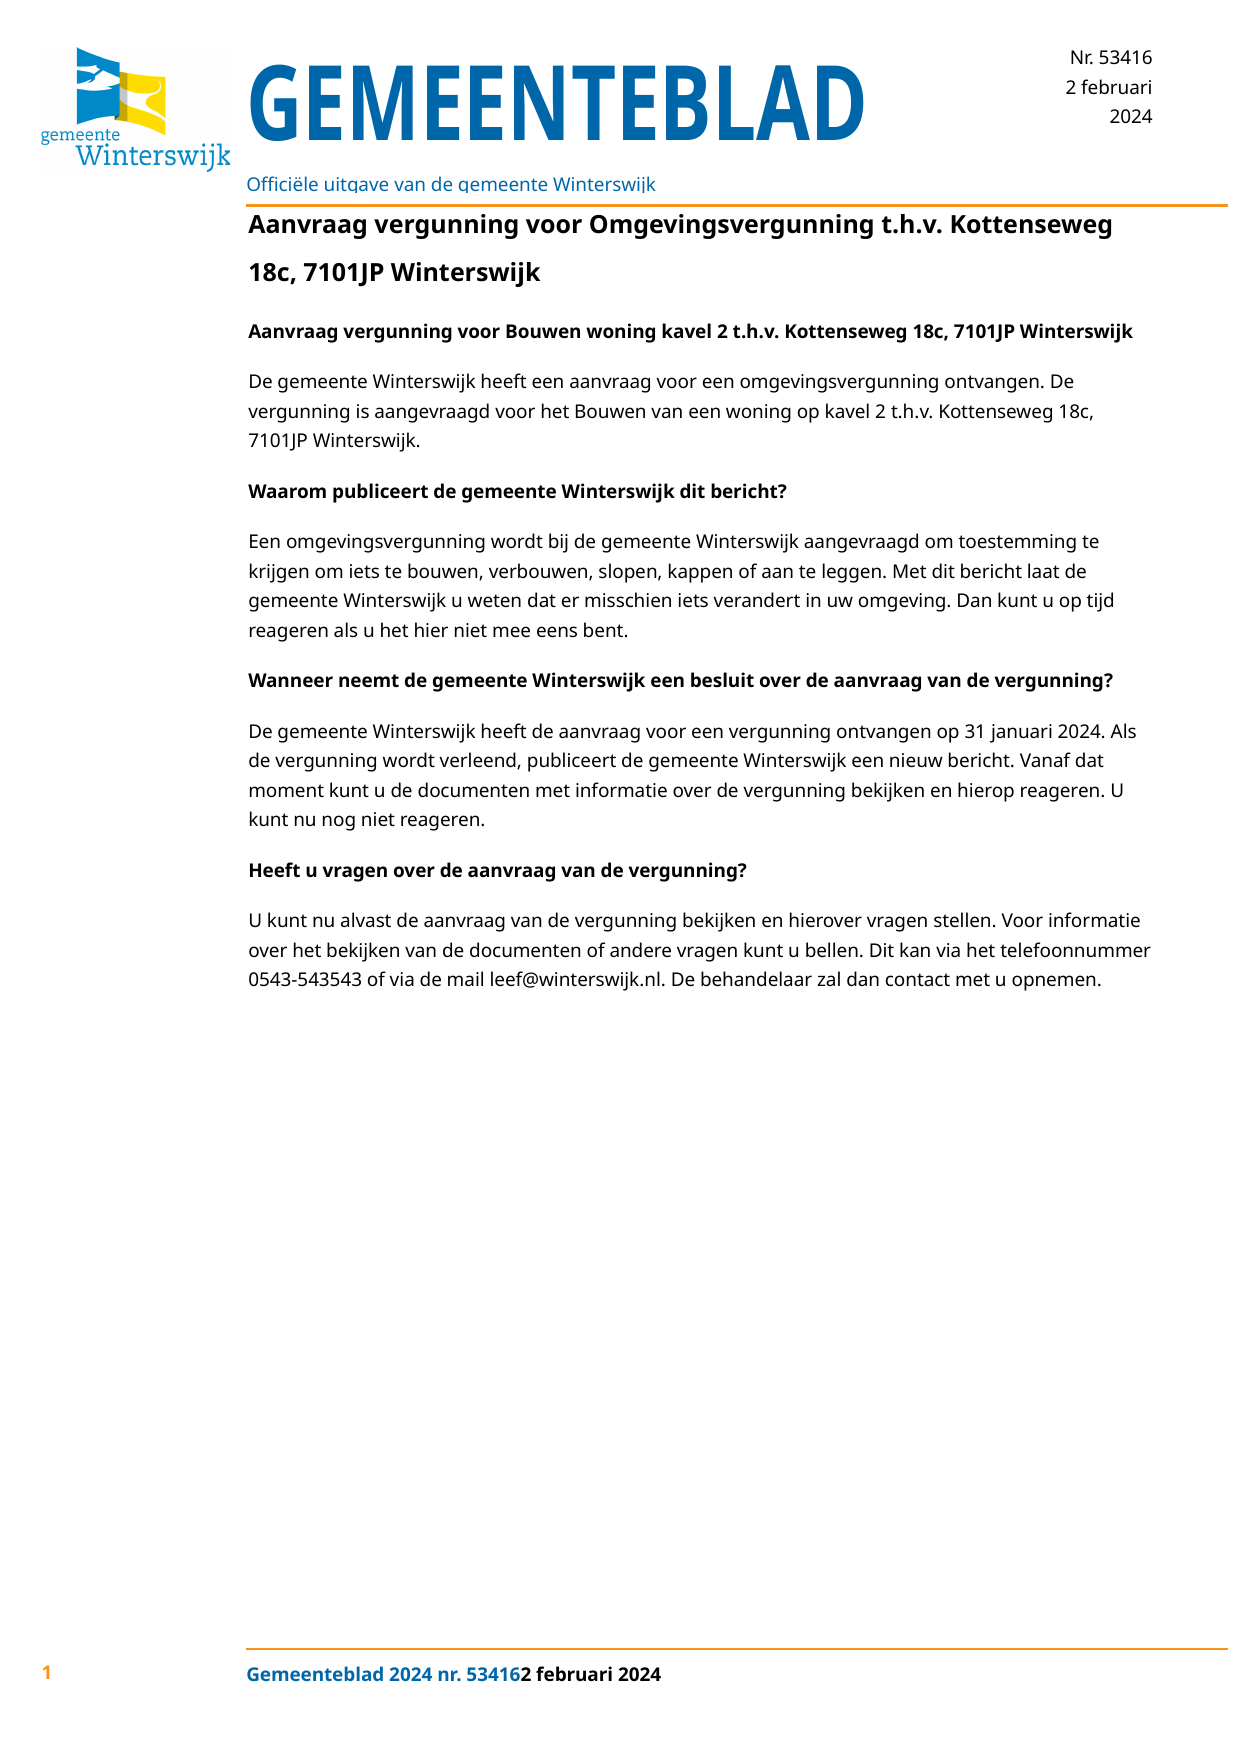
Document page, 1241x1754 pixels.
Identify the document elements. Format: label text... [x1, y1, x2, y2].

picture [41, 47, 231, 172]
text Heeft u vragen over de aanvraag van de vergunning? [248, 857, 1152, 883]
text Een omgevingsvergunning wordt bij de gemeente Winterswijk aangevraagd om toestemming te krijgen om iets te bouwen, verbouwen, slopen, kappen of aan te leggen. Met dit bericht laat de gemeente Winterswijk u weten dat er misschien iets verandert in uw omgeving. Dan kunt u op tijd reageren als u het hier niet mee eens bent. [248, 528, 1152, 643]
text Aanvraag vergunning voor Bouwen woning kavel 2 t.h.v. Kottenseweg 18c, 7101JP Winterswijk [248, 318, 1152, 344]
text Aanvraag vergunning voor Omgevingsvergunning t.h.v. Kottenseweg 18c, 7101JP Winterswijk [248, 207, 1152, 288]
text Wanneer neemt de gemeente Winterswijk een besluit over de aanvraag van de vergunning? [248, 667, 1152, 693]
text De gemeente Winterswijk heeft een aanvraag voor een omgevingsvergunning ontvangen. De vergunning is aangevraagd voor het Bouwen van een woning op kavel 2 t.h.v. Kottenseweg 18c, 7101JP Winterswijk. [248, 368, 1152, 453]
text U kunt nu alvast de aanvraag van de vergunning bekijken en hierover vragen stellen. Voor informatie over het bekijken van de documenten of andere vragen kunt u bellen. Dit kan via het telefoonnummer 0543-543543 of via de mail leef@winterswijk.nl. De behandelaar zal dan contact met u opnemen. [248, 907, 1152, 992]
text De gemeente Winterswijk heeft de aanvraag voor een vergunning ontvangen op 31 januari 2024. Als de vergunning wordt verleend, publiceert de gemeente Winterswijk een nieuw bericht. Vanaf dat moment kunt u de documenten met informatie over de vergunning bekijken en hierop reageren. U kunt nu nog niet reageren. [248, 718, 1152, 832]
picture [225, 153, 231, 162]
text Waarom publiceert de gemeente Winterswijk dit bericht? [248, 478, 1152, 504]
